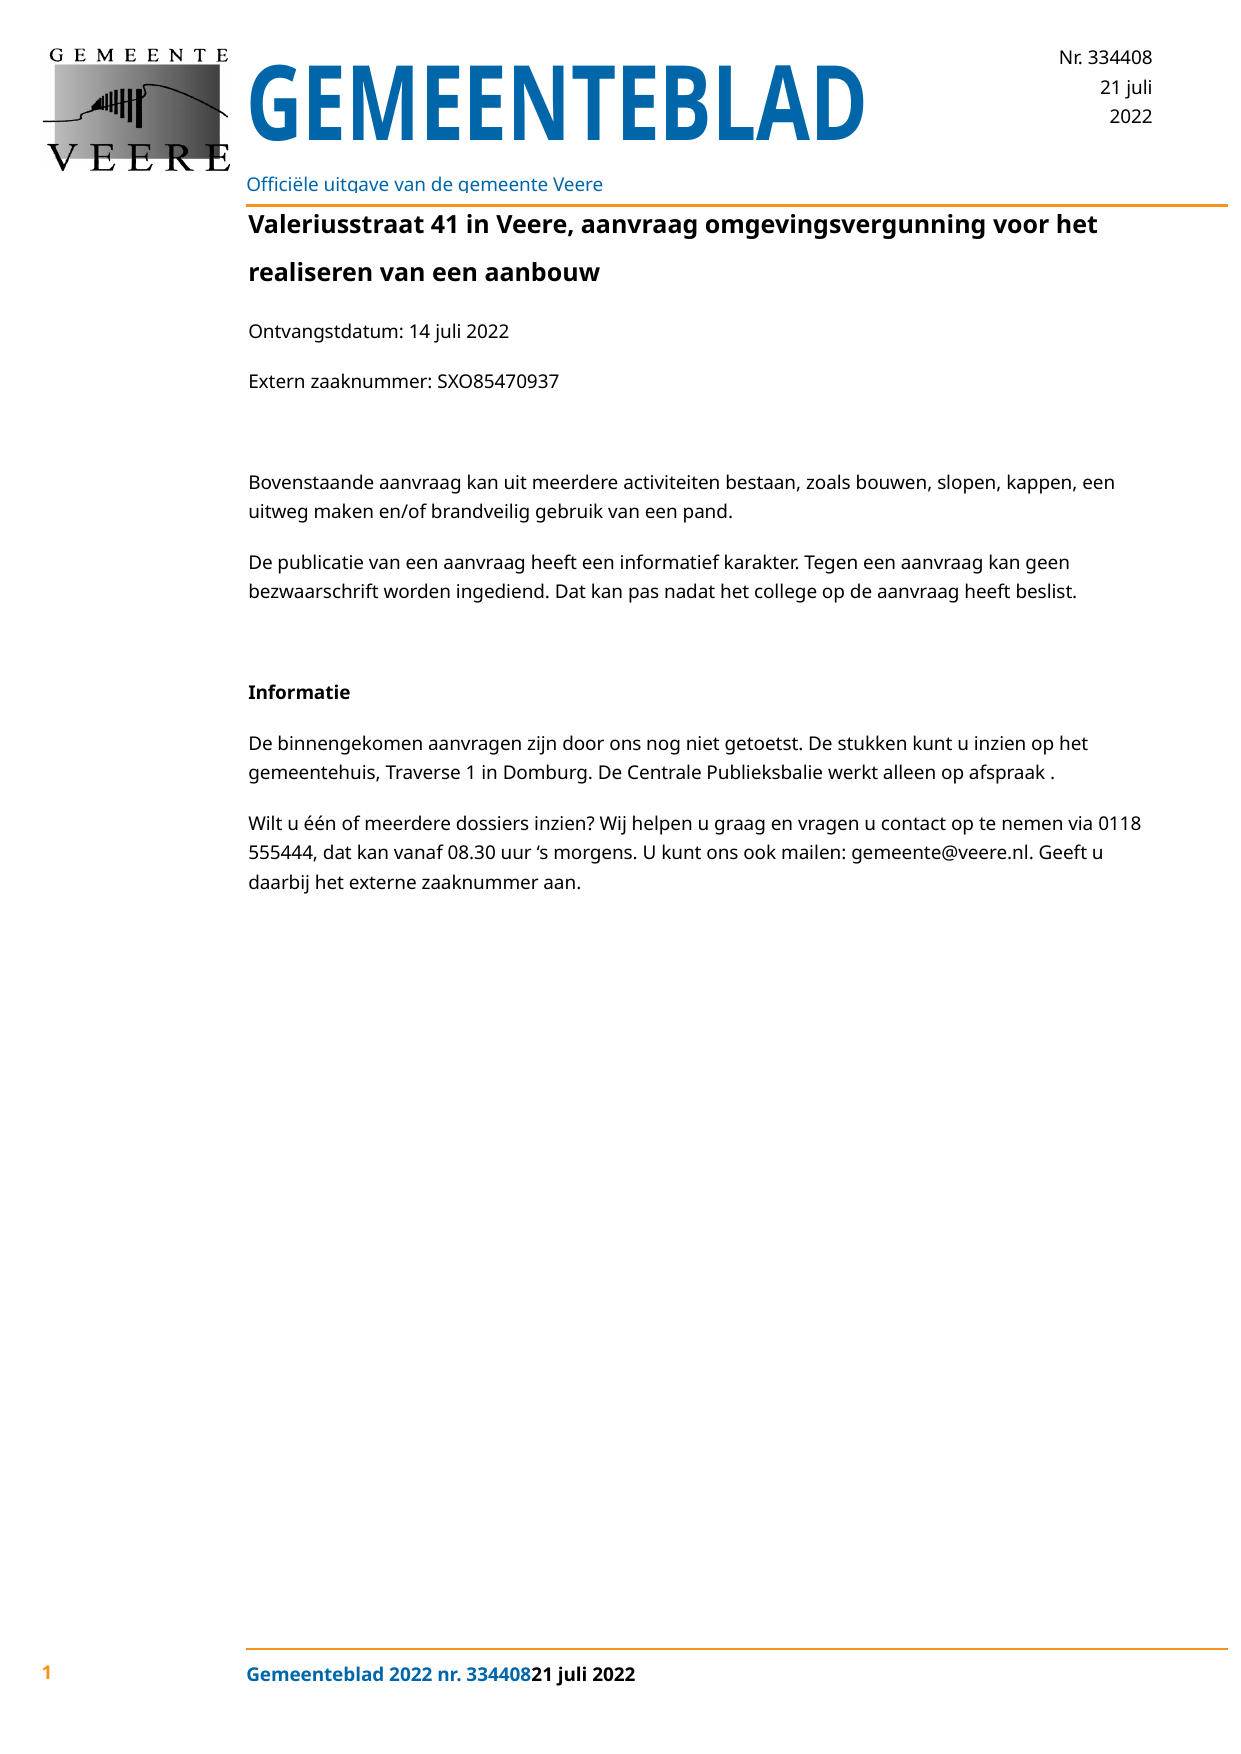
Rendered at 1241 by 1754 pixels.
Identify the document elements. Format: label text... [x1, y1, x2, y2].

text Valeriusstraat 41 in Veere, aanvraag omgevingsvergunning voor het realiseren van een aanbouw [248, 207, 1152, 288]
text De publicatie van een aanvraag heeft een informatief karakter. Tegen een aanvraag kan geen bezwaarschrift worden ingediend. Dat kan pas nadat het college op de aanvraag heeft beslist. [248, 549, 1152, 604]
text Ontvangstdatum: 14 juli 2022 [248, 318, 1152, 344]
text Extern zaaknummer: SXO85470937 [248, 368, 1152, 394]
text De binnengekomen aanvragen zijn door ons nog niet getoetst. De stukken kunt u inzien op het gemeentehuis, Traverse 1 in Domburg. De Centrale Publieksbalie werkt alleen op afspraak . [248, 730, 1152, 785]
text Wilt u één of meerdere dossiers inzien? Wij helpen u graag en vragen u contact op te nemen via 0118 555444, dat kan vanaf 08.30 uur ‘s morgens. U kunt ons ook mailen: gemeente@veere.nl. Geeft u daarbij het externe zaaknummer aan. [248, 810, 1152, 895]
picture [41, 47, 231, 172]
text Bovenstaande aanvraag kan uit meerdere activiteiten bestaan, zoals bouwen, slopen, kappen, een uitweg maken en/of brandveilig gebruik van een pand. [248, 469, 1152, 524]
text Informatie [248, 679, 1152, 705]
